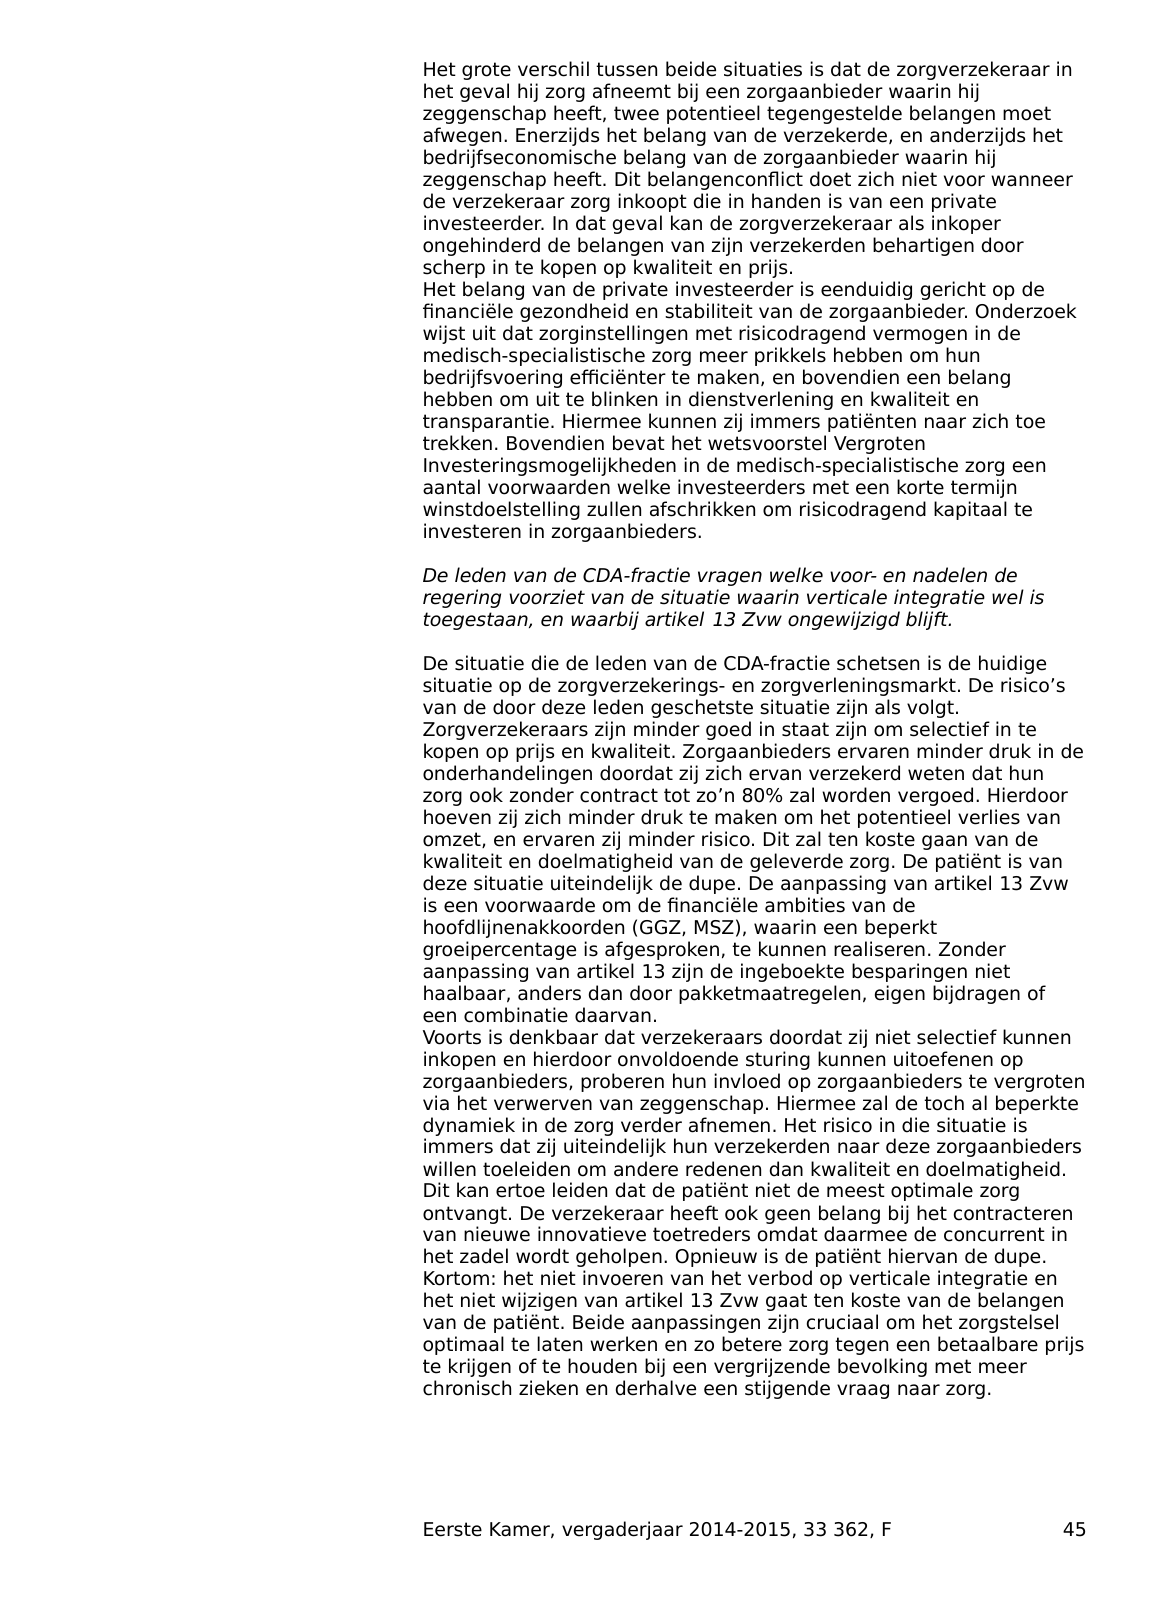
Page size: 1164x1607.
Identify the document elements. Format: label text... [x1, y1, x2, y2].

text Voorts is denkbaar dat verzekeraars doordat zij niet selectief kunnen inkopen en hierdoor onvoldoende sturing kunnen uitoefenen op zorgaanbieders, proberen hun invloed op zorgaanbieders te vergroten via het verwerven van zeggenschap. Hiermee zal de toch al beperkte dynamiek in de zorg verder afnemen. Het risico in die situatie is immers dat zij uiteindelijk hun verzekerden naar deze zorgaanbieders willen toeleiden om andere redenen dan kwaliteit en doelmatigheid. Dit kan ertoe leiden dat de patiënt niet de meest optimale zorg ontvangt. De verzekeraar heeft ook geen belang bij het contracteren van nieuwe innovatieve toetreders omdat daarmee de concurrent in het zadel wordt geholpen. Opnieuw is de patiënt hiervan de dupe. [422, 1027, 1087, 1268]
text Het grote verschil tussen beide situaties is dat de zorgverzekeraar in het geval hij zorg afneemt bij een zorgaanbieder waarin hij zeggenschap heeft, twee potentieel tegengestelde belangen moet afwegen. Enerzijds het belang van de verzekerde, en anderzijds het bedrijfseconomische belang van de zorgaanbieder waarin hij zeggenschap heeft. Dit belangenconflict doet zich niet voor wanneer de verzekeraar zorg inkoopt die in handen is van een private investeerder. In dat geval kan de zorgverzekeraar als inkoper ongehinderd de belangen van zijn verzekerden behartigen door scherp in te kopen op kwaliteit en prijs. [422, 59, 1087, 279]
text De leden van de CDA-fractie vragen welke voor- en nadelen de regering voorziet van de situatie waarin verticale integratie wel is toegestaan, en waarbij artikel 13 Zvw ongewijzigd blijft. [422, 565, 1087, 631]
text Kortom: het niet invoeren van het verbod op verticale integratie en het niet wijzigen van artikel 13 Zvw gaat ten koste van de belangen van de patiënt. Beide aanpassingen zijn cruciaal om het zorgstelsel optimaal te laten werken en zo betere zorg tegen een betaalbare prijs te krijgen of te houden bij een vergrijzende bevolking met meer chronisch zieken en derhalve een stijgende vraag naar zorg. [422, 1268, 1087, 1400]
text Het belang van de private investeerder is eenduidig gericht op de financiële gezondheid en stabiliteit van de zorgaanbieder. Onderzoek wijst uit dat zorginstellingen met risicodragend vermogen in de medisch-specialistische zorg meer prikkels hebben om hun bedrijfsvoering efficiënter te maken, en bovendien een belang hebben om uit te blinken in dienstverlening en kwaliteit en transparantie. Hiermee kunnen zij immers patiënten naar zich toe trekken. Bovendien bevat het wetsvoorstel Vergroten Investeringsmogelijkheden in de medisch-specialistische zorg een aantal voorwaarden welke investeerders met een korte termijn winstdoelstelling zullen afschrikken om risicodragend kapitaal te investeren in zorgaanbieders. [422, 279, 1087, 543]
text De situatie die de leden van de CDA-fractie schetsen is de huidige situatie op de zorgverzekerings- en zorgverleningsmarkt. De risico’s van de door deze leden geschetste situatie zijn als volgt. Zorgverzekeraars zijn minder goed in staat zijn om selectief in te kopen op prijs en kwaliteit. Zorgaanbieders ervaren minder druk in de onderhandelingen doordat zij zich ervan verzekerd weten dat hun zorg ook zonder contract tot zo’n 80% zal worden vergoed. Hierdoor hoeven zij zich minder druk te maken om het potentieel verlies van omzet, en ervaren zij minder risico. Dit zal ten koste gaan van de kwaliteit en doelmatigheid van de geleverde zorg. De patiënt is van deze situatie uiteindelijk de dupe. De aanpassing van artikel 13 Zvw is een voorwaarde om de financiële ambities van de hoofdlijnenakkoorden (GGZ, MSZ), waarin een beperkt groeipercentage is afgesproken, te kunnen realiseren. Zonder aanpassing van artikel 13 zijn de ingeboekte besparingen niet haalbaar, anders dan door pakketmaatregelen, eigen bijdragen of een combinatie daarvan. [422, 653, 1087, 1027]
